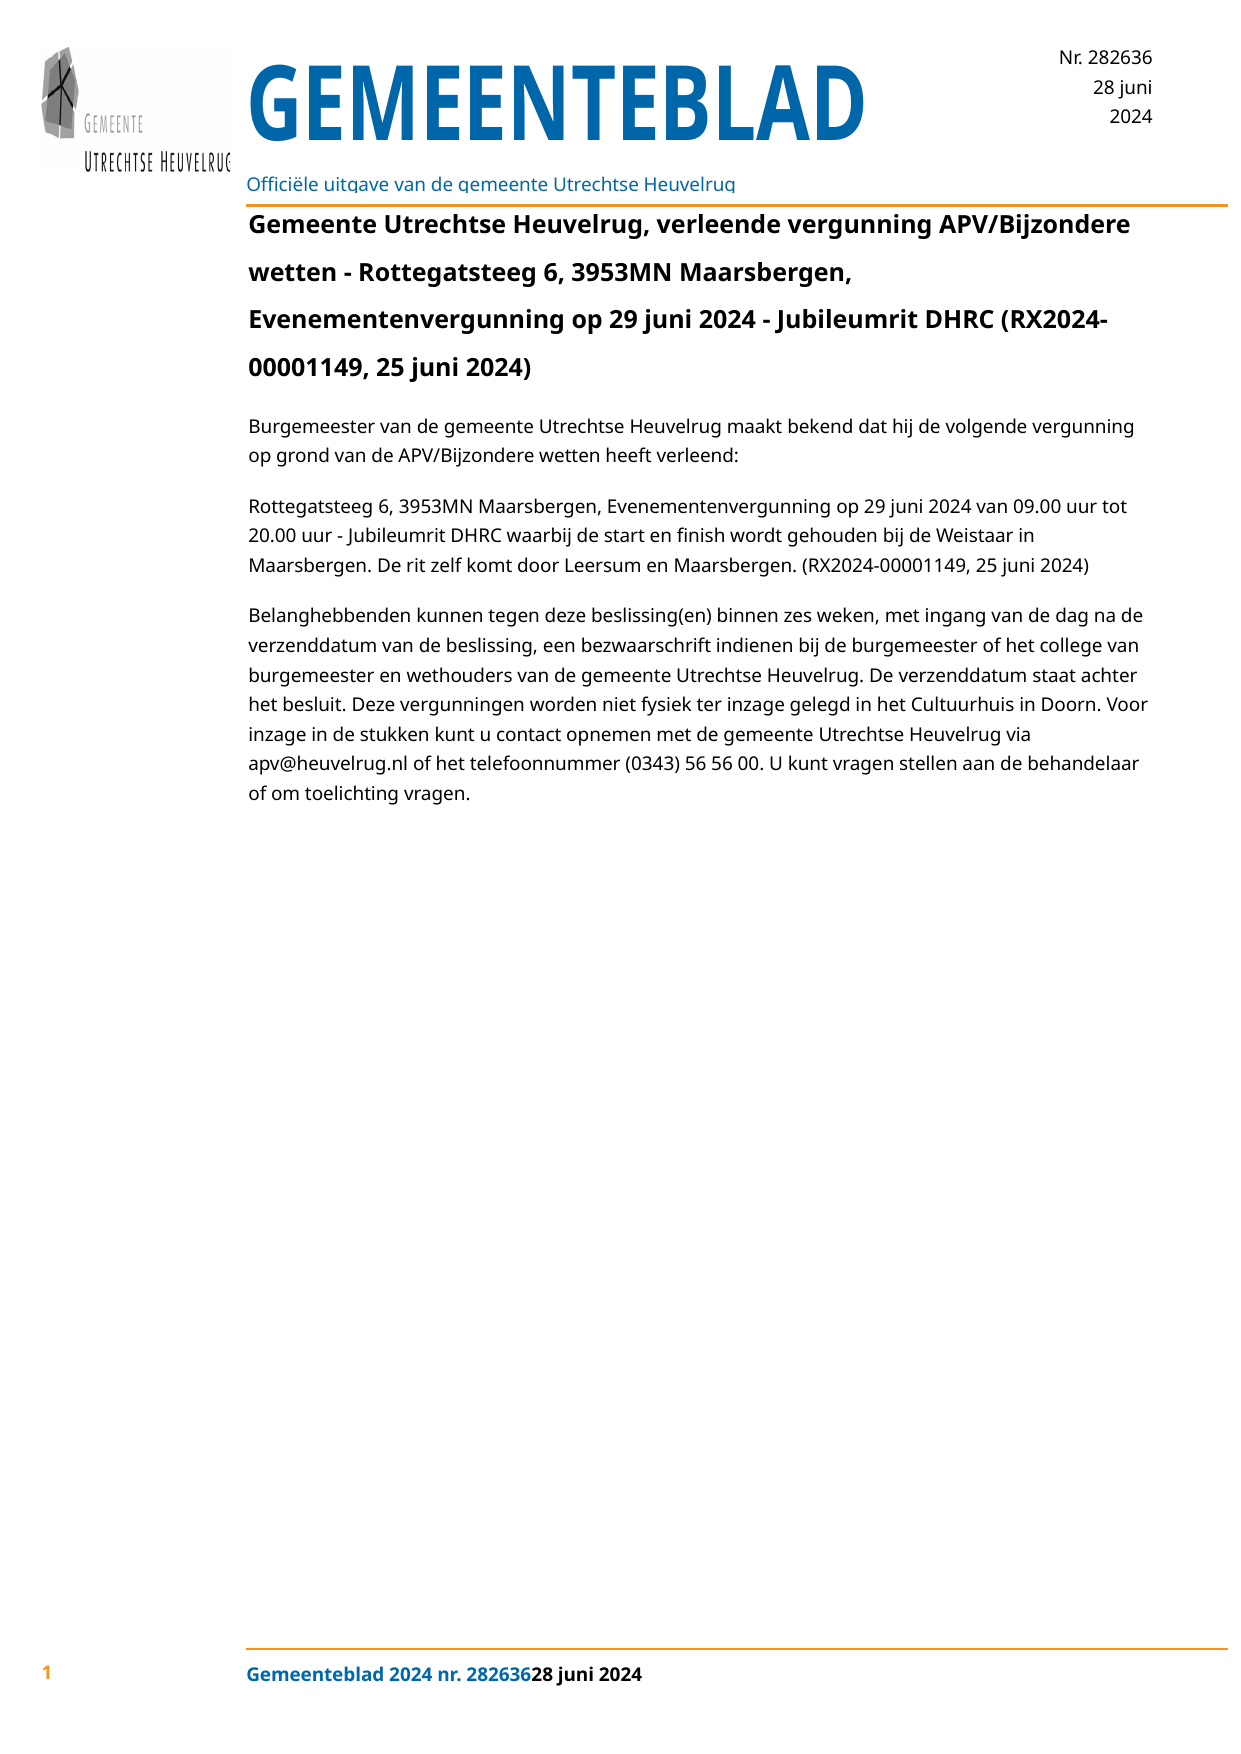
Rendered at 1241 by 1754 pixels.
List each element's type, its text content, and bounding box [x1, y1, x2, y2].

text Rottegatsteeg 6, 3953MN Maarsbergen, Evenementenvergunning op 29 juni 2024 van 09.00 uur tot 20.00 uur - Jubileumrit DHRC waarbij de start en finish wordt gehouden bij de Weistaar in Maarsbergen. De rit zelf komt door Leersum en Maarsbergen. (RX2024-00001149, 25 juni 2024) [248, 493, 1152, 578]
picture [41, 47, 231, 172]
text Burgemeester van de gemeente Utrechtse Heuvelrug maakt bekend dat hij de volgende vergunning op grond van de APV/Bijzondere wetten heeft verleend: [248, 413, 1152, 468]
text Gemeente Utrechtse Heuvelrug, verleende vergunning APV/Bijzondere wetten - Rottegatsteeg 6, 3953MN Maarsbergen, Evenementenvergunning op 29 juni 2024 - Jubileumrit DHRC (RX2024-00001149, 25 juni 2024) [248, 207, 1152, 384]
text Belanghebbenden kunnen tegen deze beslissing(en) binnen zes weken, met ingang van de dag na de verzenddatum van de beslissing, een bezwaarschrift indienen bij de burgemeester of het college van burgemeester en wethouders van de gemeente Utrechtse Heuvelrug. De verzenddatum staat achter het besluit. Deze vergunningen worden niet fysiek ter inzage gelegd in het Cultuurhuis in Doorn. Voor inzage in de stukken kunt u contact opnemen met de gemeente Utrechtse Heuvelrug via apv@heuvelrug.nl of het telefoonnummer (0343) 56 56 00. U kunt vragen stellen aan de behandelaar of om toelichting vragen. [248, 603, 1152, 806]
